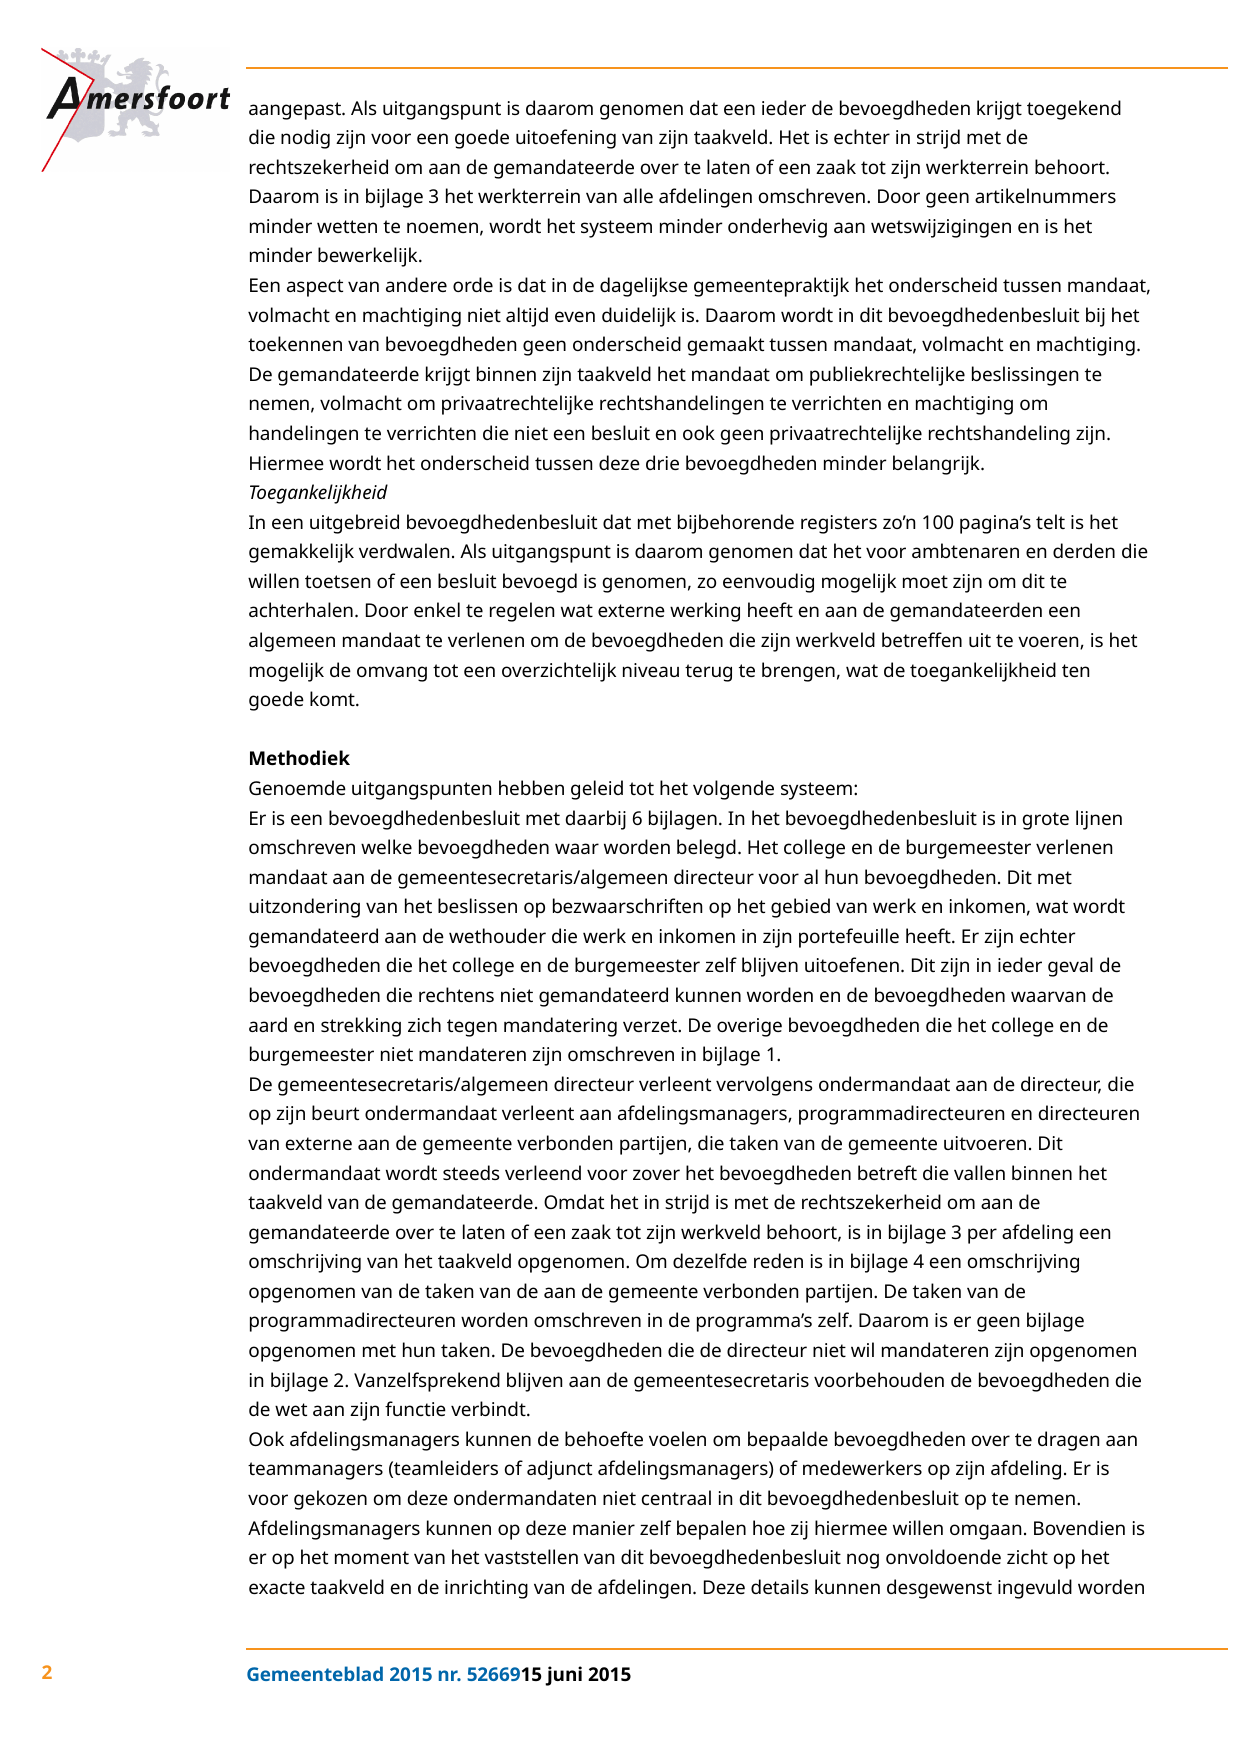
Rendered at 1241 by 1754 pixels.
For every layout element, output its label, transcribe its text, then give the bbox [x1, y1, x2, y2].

picture [41, 47, 231, 172]
text In een uitgebreid bevoegdhedenbesluit dat met bijbehorende registers zo’n 100 pagina’s telt is het gemakkelijk verdwalen. Als uitgangspunt is daarom genomen dat het voor ambtenaren en derden die willen toetsen of een besluit bevoegd is genomen, zo eenvoudig mogelijk moet zijn om dit te achterhalen. Door enkel te regelen wat externe werking heeft en aan de gemandateerden een algemeen mandaat te verlenen om de bevoegdheden die zijn werkveld betreffen uit te voeren, is het mogelijk de omvang tot een overzichtelijk niveau terug te brengen, wat de toegankelijkheid ten goede komt. [248, 509, 1152, 712]
text Toegankelijkheid [248, 479, 1152, 505]
text Er is een bevoegdhedenbesluit met daarbij 6 bijlagen. In het bevoegdhedenbesluit is in grote lijnen omschreven welke bevoegdheden waar worden belegd. Het college en de burgemeester verlenen mandaat aan de gemeentesecretaris/algemeen directeur voor al hun bevoegdheden. Dit met uitzondering van het beslissen op bezwaarschriften op het gebied van werk en inkomen, wat wordt gemandateerd aan de wethouder die werk en inkomen in zijn portefeuille heeft. Er zijn echter bevoegdheden die het college en de burgemeester zelf blijven uitoefenen. Dit zijn in ieder geval de bevoegdheden die rechtens niet gemandateerd kunnen worden en de bevoegdheden waarvan de aard en strekking zich tegen mandatering verzet. De overige bevoegdheden die het college en de burgemeester niet mandateren zijn omschreven in bijlage 1. [248, 805, 1152, 1067]
text aangepast. Als uitgangspunt is daarom genomen dat een ieder de bevoegdheden krijgt toegekend die nodig zijn voor een goede uitoefening van zijn taakveld. Het is echter in strijd met de rechtszekerheid om aan de gemandateerde over te laten of een zaak tot zijn werkterrein behoort. Daarom is in bijlage 3 het werkterrein van alle afdelingen omschreven. Door geen artikelnummers minder wetten te noemen, wordt het systeem minder onderhevig aan wetswijzigingen en is het minder bewerkelijk. [248, 95, 1152, 268]
text Methodiek [248, 746, 1152, 771]
text Genoemde uitgangspunten hebben geleid tot het volgende systeem: [248, 775, 1152, 801]
text De gemeentesecretaris/algemeen directeur verleent vervolgens ondermandaat aan de directeur, die op zijn beurt ondermandaat verleent aan afdelingsmanagers, programmadirecteuren en directeuren van externe aan de gemeente verbonden partijen, die taken van de gemeente uitvoeren. Dit ondermandaat wordt steeds verleend voor zover het bevoegdheden betreft die vallen binnen het taakveld van de gemandateerde. Omdat het in strijd is met de rechtszekerheid om aan de gemandateerde over te laten of een zaak tot zijn werkveld behoort, is in bijlage 3 per afdeling een omschrijving van het taakveld opgenomen. Om dezelfde reden is in bijlage 4 een omschrijving opgenomen van de taken van de aan de gemeente verbonden partijen. De taken van de programmadirecteuren worden omschreven in de programma’s zelf. Daarom is er geen bijlage opgenomen met hun taken. De bevoegdheden die de directeur niet wil mandateren zijn opgenomen in bijlage 2. Vanzelfsprekend blijven aan de gemeentesecretaris voorbehouden de bevoegdheden die de wet aan zijn functie verbindt. [248, 1071, 1152, 1422]
text Ook afdelingsmanagers kunnen de behoefte voelen om bepaalde bevoegdheden over te dragen aan teammanagers (teamleiders of adjunct afdelingsmanagers) of medewerkers op zijn afdeling. Er is voor gekozen om deze ondermandaten niet centraal in dit bevoegdhedenbesluit op te nemen. Afdelingsmanagers kunnen op deze manier zelf bepalen hoe zij hiermee willen omgaan. Bovendien is er op het moment van het vaststellen van dit bevoegdhedenbesluit nog onvoldoende zicht op het exacte taakveld en de inrichting van de afdelingen. Deze details kunnen desgewenst ingevuld worden [248, 1426, 1152, 1600]
text Een aspect van andere orde is dat in de dagelijkse gemeentepraktijk het onderscheid tussen mandaat, volmacht en machtiging niet altijd even duidelijk is. Daarom wordt in dit bevoegdhedenbesluit bij het toekennen van bevoegdheden geen onderscheid gemaakt tussen mandaat, volmacht en machtiging. De gemandateerde krijgt binnen zijn taakveld het mandaat om publiekrechtelijke beslissingen te nemen, volmacht om privaatrechtelijke rechtshandelingen te verrichten en machtiging om handelingen te verrichten die niet een besluit en ook geen privaatrechtelijke rechtshandeling zijn. Hiermee wordt het onderscheid tussen deze drie bevoegdheden minder belangrijk. [248, 272, 1152, 476]
